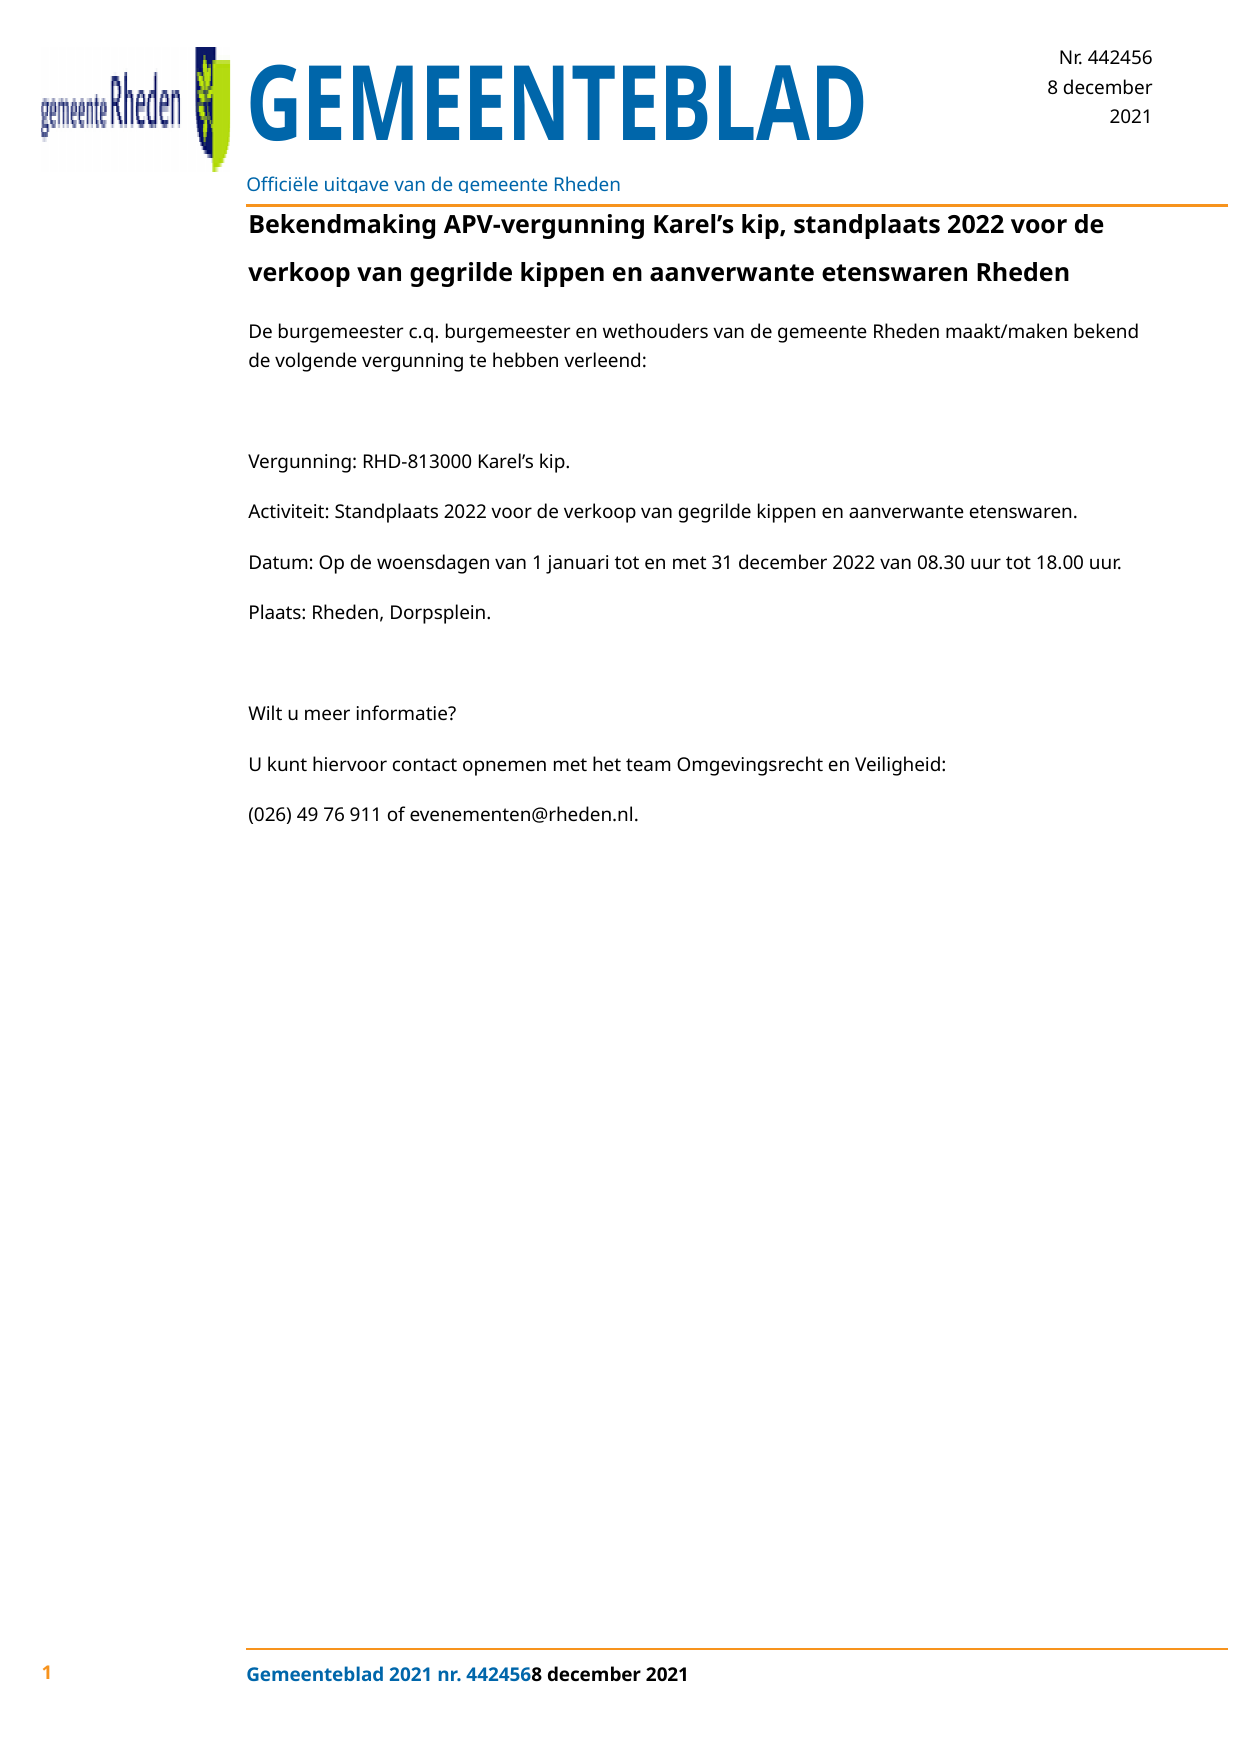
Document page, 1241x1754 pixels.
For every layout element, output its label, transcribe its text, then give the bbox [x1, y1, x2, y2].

picture [41, 47, 231, 172]
text Activiteit: Standplaats 2022 voor de verkoop van gegrilde kippen en aanverwante etenswaren. [248, 499, 1152, 524]
text Wilt u meer informatie? [248, 700, 1152, 726]
text Plaats: Rheden, Dorpsplein. [248, 599, 1152, 625]
text De burgemeester c.q. burgemeester en wethouders van de gemeente Rheden maakt/maken bekend de volgende vergunning te hebben verleend: [248, 318, 1152, 373]
text Bekendmaking APV-vergunning Karel’s kip, standplaats 2022 voor de verkoop van gegrilde kippen en aanverwante etenswaren Rheden [248, 207, 1152, 288]
text U kunt hiervoor contact opnemen met het team Omgevingsrecht en Veiligheid: [248, 751, 1152, 777]
text Vergunning: RHD-813000 Karel’s kip. [248, 448, 1152, 474]
text (026) 49 76 911 of evenementen@rheden.nl. [248, 801, 1152, 827]
text Datum: Op de woensdagen van 1 januari tot en met 31 december 2022 van 08.30 uur tot 18.00 uur. [248, 549, 1152, 575]
